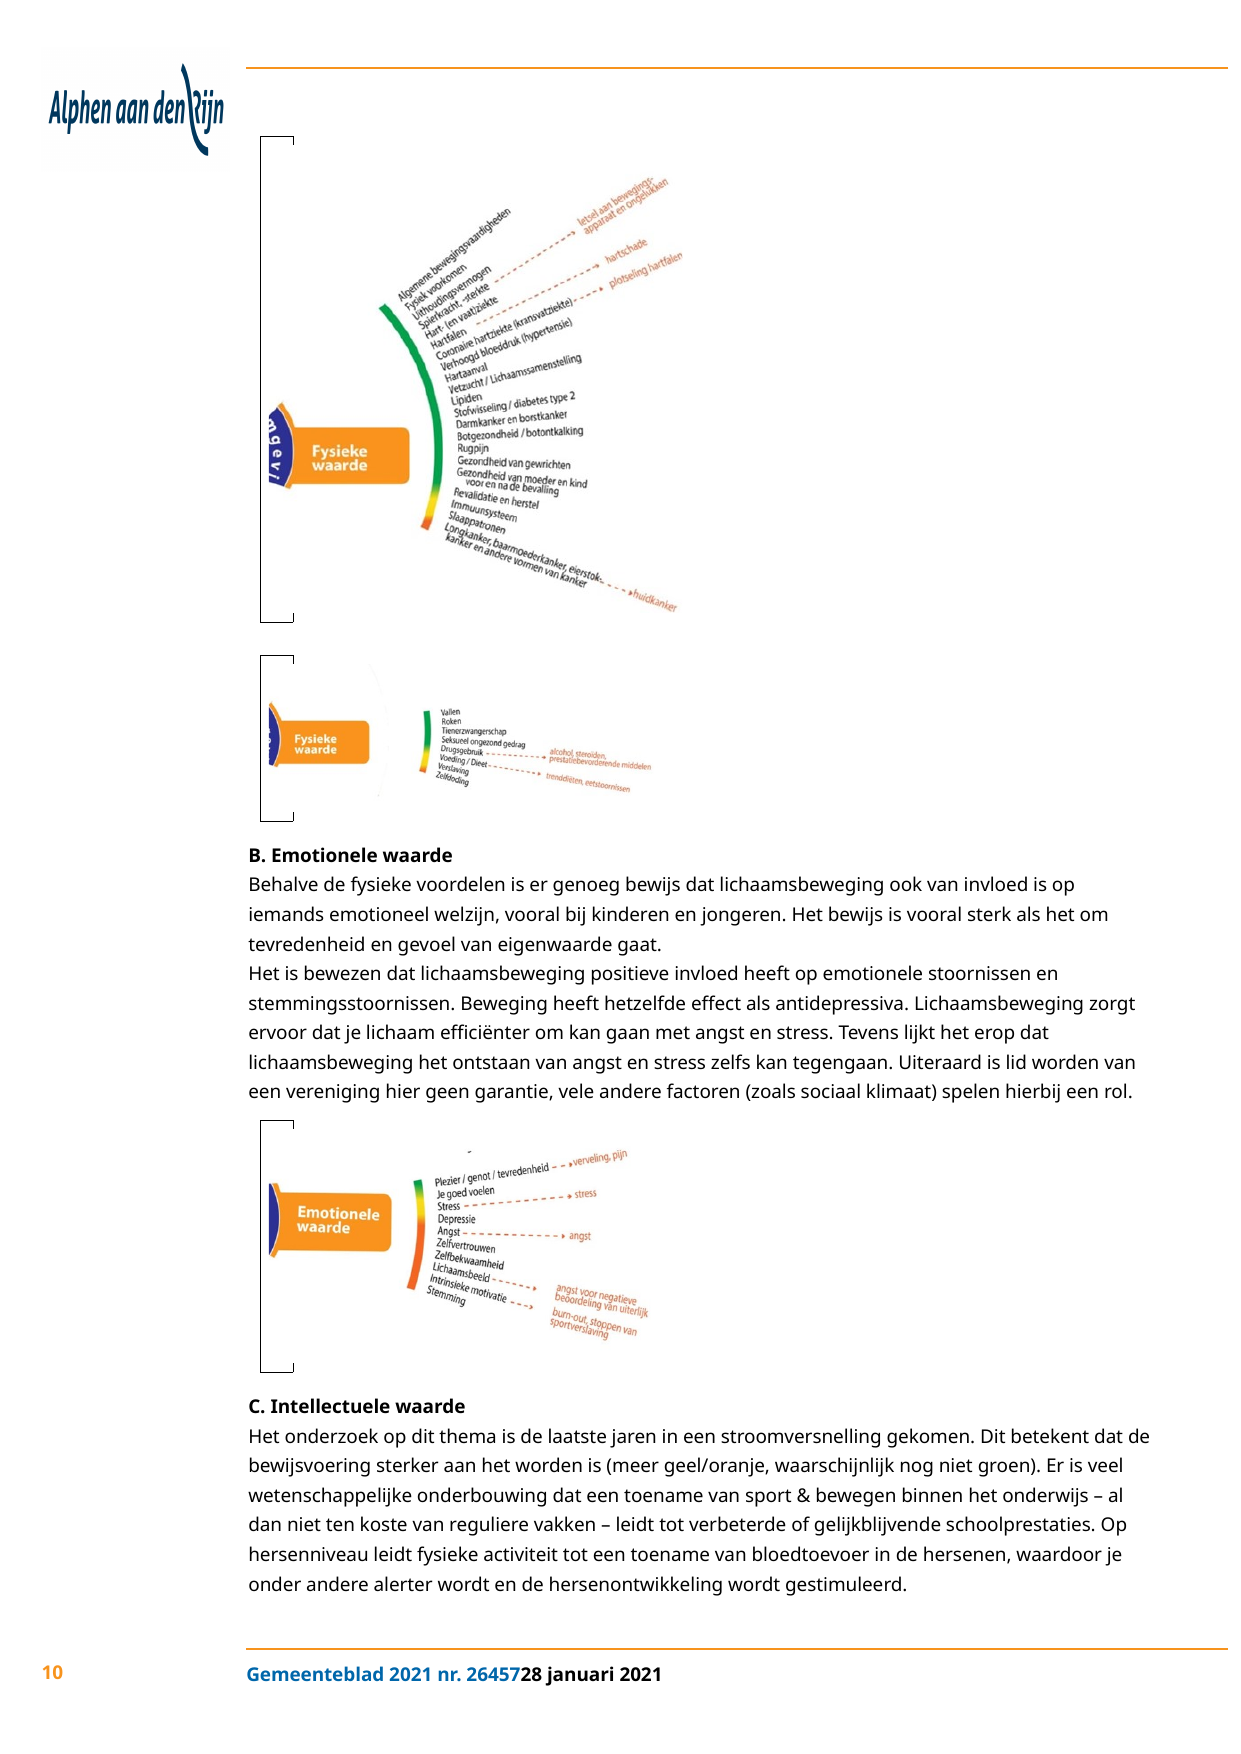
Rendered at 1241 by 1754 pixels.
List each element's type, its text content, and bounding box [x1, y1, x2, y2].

text Het is bewezen dat lichaamsbeweging positieve invloed heeft op emotionele stoornissen en stemmingsstoornissen. Beweging heeft hetzelfde effect als antidepressiva. Lichaamsbeweging zorgt ervoor dat je lichaam efficiënter om kan gaan met angst en stress. Tevens lijkt het erop dat lichaamsbeweging het ontstaan van angst en stress zelfs kan tegengaan. Uiteraard is lid worden van een vereniging hier geen garantie, vele andere factoren (zoals sociaal klimaat) spelen hierbij een rol. [248, 960, 1152, 1104]
picture [41, 47, 231, 172]
picture [268, 664, 683, 812]
picture [268, 1129, 683, 1363]
text C. Intellectuele waarde [248, 1393, 1152, 1419]
text Behalve de fysieke voordelen is er genoeg bewijs dat lichaamsbeweging ook van invloed is op iemands emotioneel welzijn, vooral bij kinderen en jongeren. Het bewijs is vooral sterk als het om tevredenheid en gevoel van eigenwaarde gaat. [248, 872, 1152, 956]
text Het onderzoek op dit thema is de laatste jaren in een stroomversnelling gekomen. Dit betekent dat de bewijsvoering sterker aan het worden is (meer geel/oranje, waarschijnlijk nog niet groen). Er is veel wetenschappelijke onderbouwing dat een toename van sport & bewegen binnen het onderwijs – al dan niet ten koste van reguliere vakken – leidt tot verbeterde of gelijkblijvende schoolprestaties. Op hersenniveau leidt fysieke activiteit tot een toename van bloedtoevoer in de hersenen, waardoor je onder andere alerter wordt en de hersenontwikkeling wordt gestimuleerd. [248, 1423, 1152, 1596]
text B. Emotionele waarde [248, 842, 1152, 868]
picture [268, 145, 683, 613]
